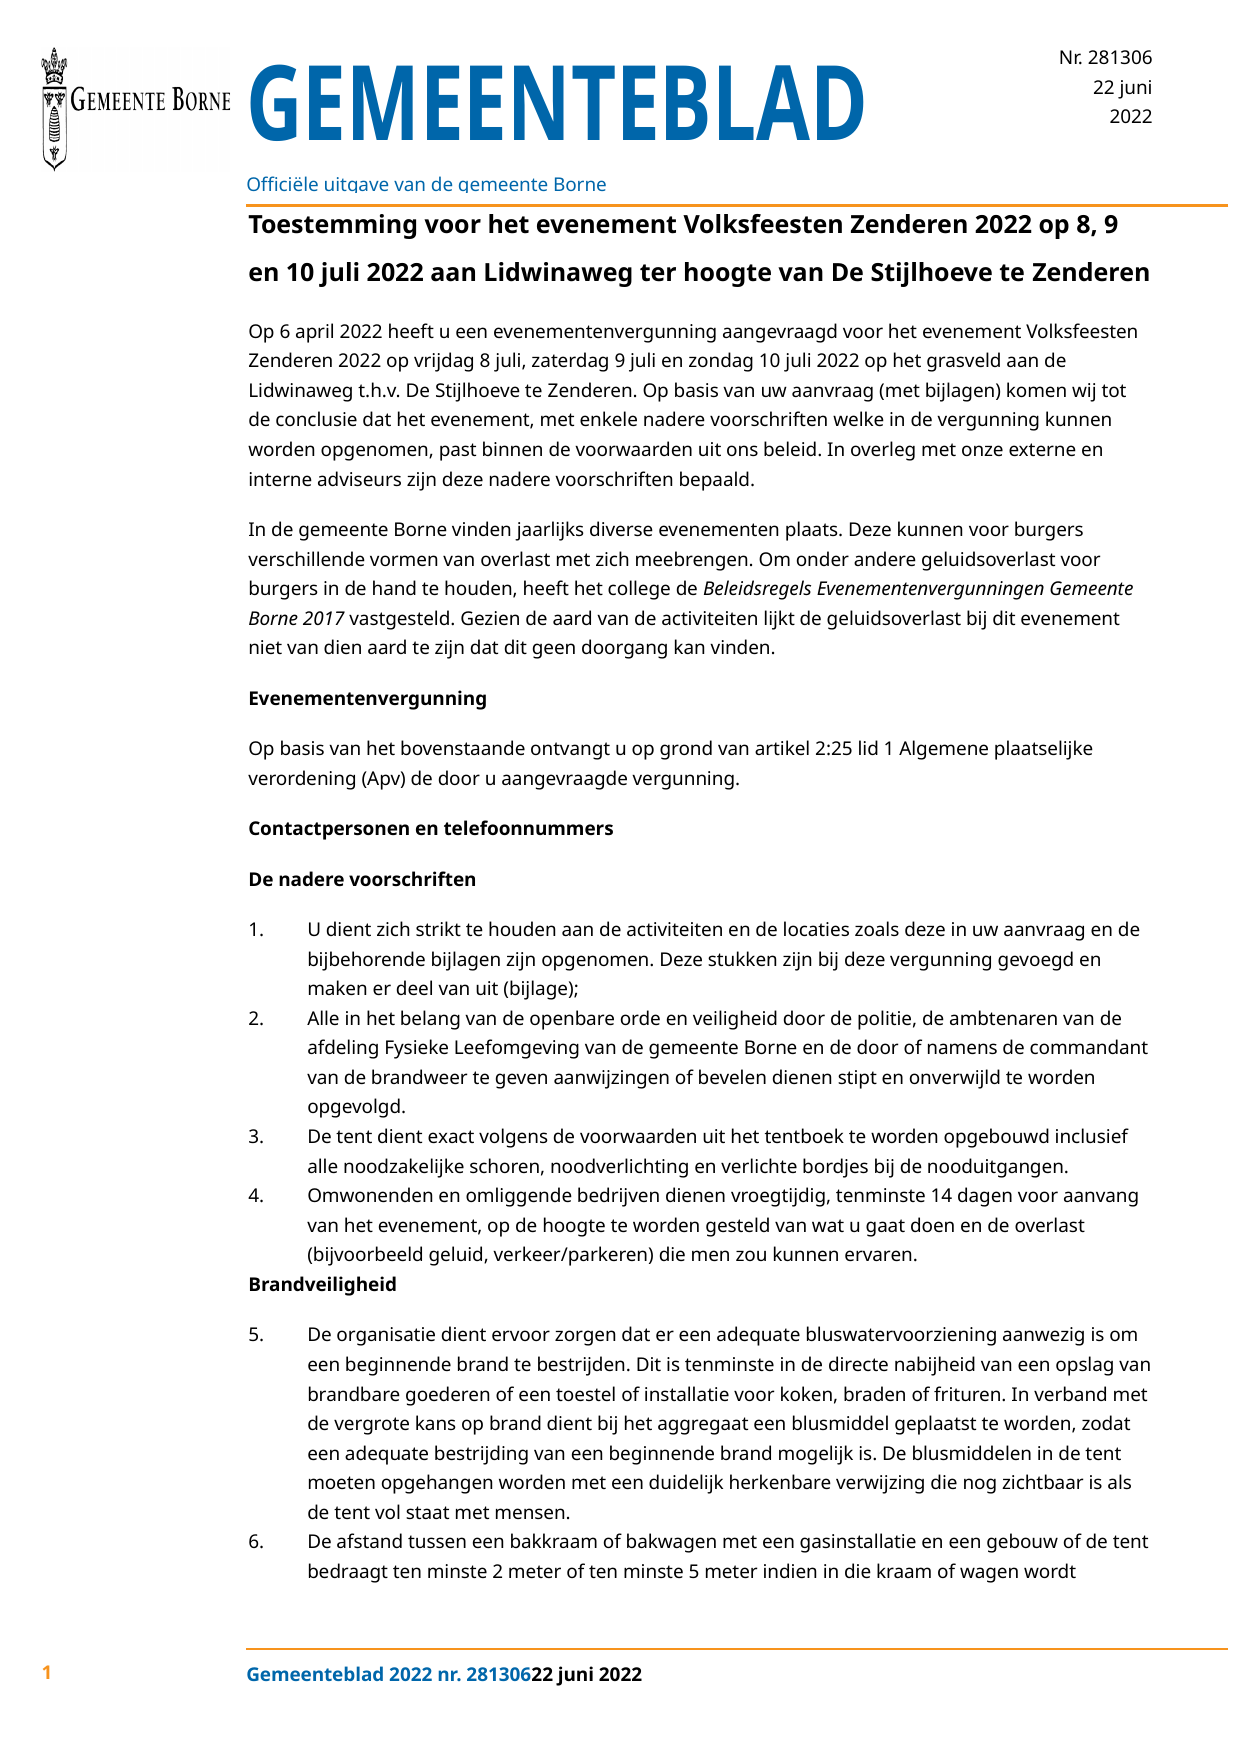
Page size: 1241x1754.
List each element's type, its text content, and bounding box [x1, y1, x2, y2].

text Contactpersonen en telefoonnummers [248, 815, 1152, 841]
list U dient zich strikt te houden aan de activiteiten en de locaties zoals deze in uw aanvraag en de bijbehorende bijlagen zijn opgenomen. Deze stukken zijn bij deze vergunning gevoegd en maken er deel van uit (bijlage); [248, 916, 1152, 1001]
text Op 6 april 2022 heeft u een evenementenvergunning aangevraagd voor het evenement Volksfeesten Zenderen 2022 op vrijdag 8 juli, zaterdag 9 juli en zondag 10 juli 2022 op het grasveld aan de Lidwinaweg t.h.v. De Stijlhoeve te Zenderen. Op basis van uw aanvraag (met bijlagen) komen wij tot de conclusie dat het evenement, met enkele nadere voorschriften welke in de vergunning kunnen worden opgenomen, past binnen de voorwaarden uit ons beleid. In overleg met onze externe en interne adviseurs zijn deze nadere voorschriften bepaald. [248, 318, 1152, 492]
picture [41, 47, 231, 172]
list Alle in het belang van de openbare orde en veiligheid door de politie, de ambtenaren van de afdeling Fysieke Leefomgeving van de gemeente Borne en de door of namens de commandant van de brandweer te geven aanwijzingen of bevelen dienen stipt en onverwijld te worden opgevolgd. [248, 1005, 1152, 1119]
text Evenementenvergunning [248, 685, 1152, 711]
list Omwonenden en omliggende bedrijven dienen vroegtijdig, tenminste 14 dagen voor aanvang van het evenement, op de hoogte te worden gesteld van wat u gaat doen en de overlast (bijvoorbeeld geluid, verkeer/parkeren) die men zou kunnen ervaren. [248, 1182, 1152, 1267]
text In de gemeente Borne vinden jaarlijks diverse evenementen plaats. Deze kunnen voor burgers verschillende vormen van overlast met zich meebrengen. Om onder andere geluidsoverlast voor burgers in de hand te houden, heeft het college de Beleidsregels Evenementenvergunningen Gemeente Borne 2017 vastgesteld. Gezien de aard van de activiteiten lijkt de geluidsoverlast bij dit evenement niet van dien aard te zijn dat dit geen doorgang kan vinden. [248, 516, 1152, 660]
list De organisatie dient ervoor zorgen dat er een adequate bluswatervoorziening aanwezig is om een beginnende brand te bestrijden. Dit is tenminste in de directe nabijheid van een opslag van brandbare goederen of een toestel of installatie voor koken, braden of frituren. In verband met de vergrote kans op brand dient bij het aggregaat een blusmiddel geplaatst te worden, zodat een adequate bestrijding van een beginnende brand mogelijk is. De blusmiddelen in de tent moeten opgehangen worden met een duidelijk herkenbare verwijzing die nog zichtbaar is als de tent vol staat met mensen. [248, 1322, 1152, 1525]
text Toestemming voor het evenement Volksfeesten Zenderen 2022 op 8, 9 en 10 juli 2022 aan Lidwinaweg ter hoogte van De Stijlhoeve te Zenderen [248, 207, 1152, 288]
text Op basis van het bovenstaande ontvangt u op grond van artikel 2:25 lid 1 Algemene plaatselijke verordening (Apv) de door u aangevraagde vergunning. [248, 735, 1152, 791]
list De afstand tussen een bakkraam of bakwagen met een gasinstallatie en een gebouw of de tent bedraagt ten minste 2 meter of ten minste 5 meter indien in die kraam of wagen wordt [248, 1529, 1152, 1584]
text De nadere voorschriften [248, 866, 1152, 892]
list De tent dient exact volgens de voorwaarden uit het tentboek te worden opgebouwd inclusief alle noodzakelijke schoren, noodverlichting en verlichte bordjes bij de nooduitgangen. [248, 1123, 1152, 1179]
text Brandveiligheid [248, 1271, 1152, 1297]
